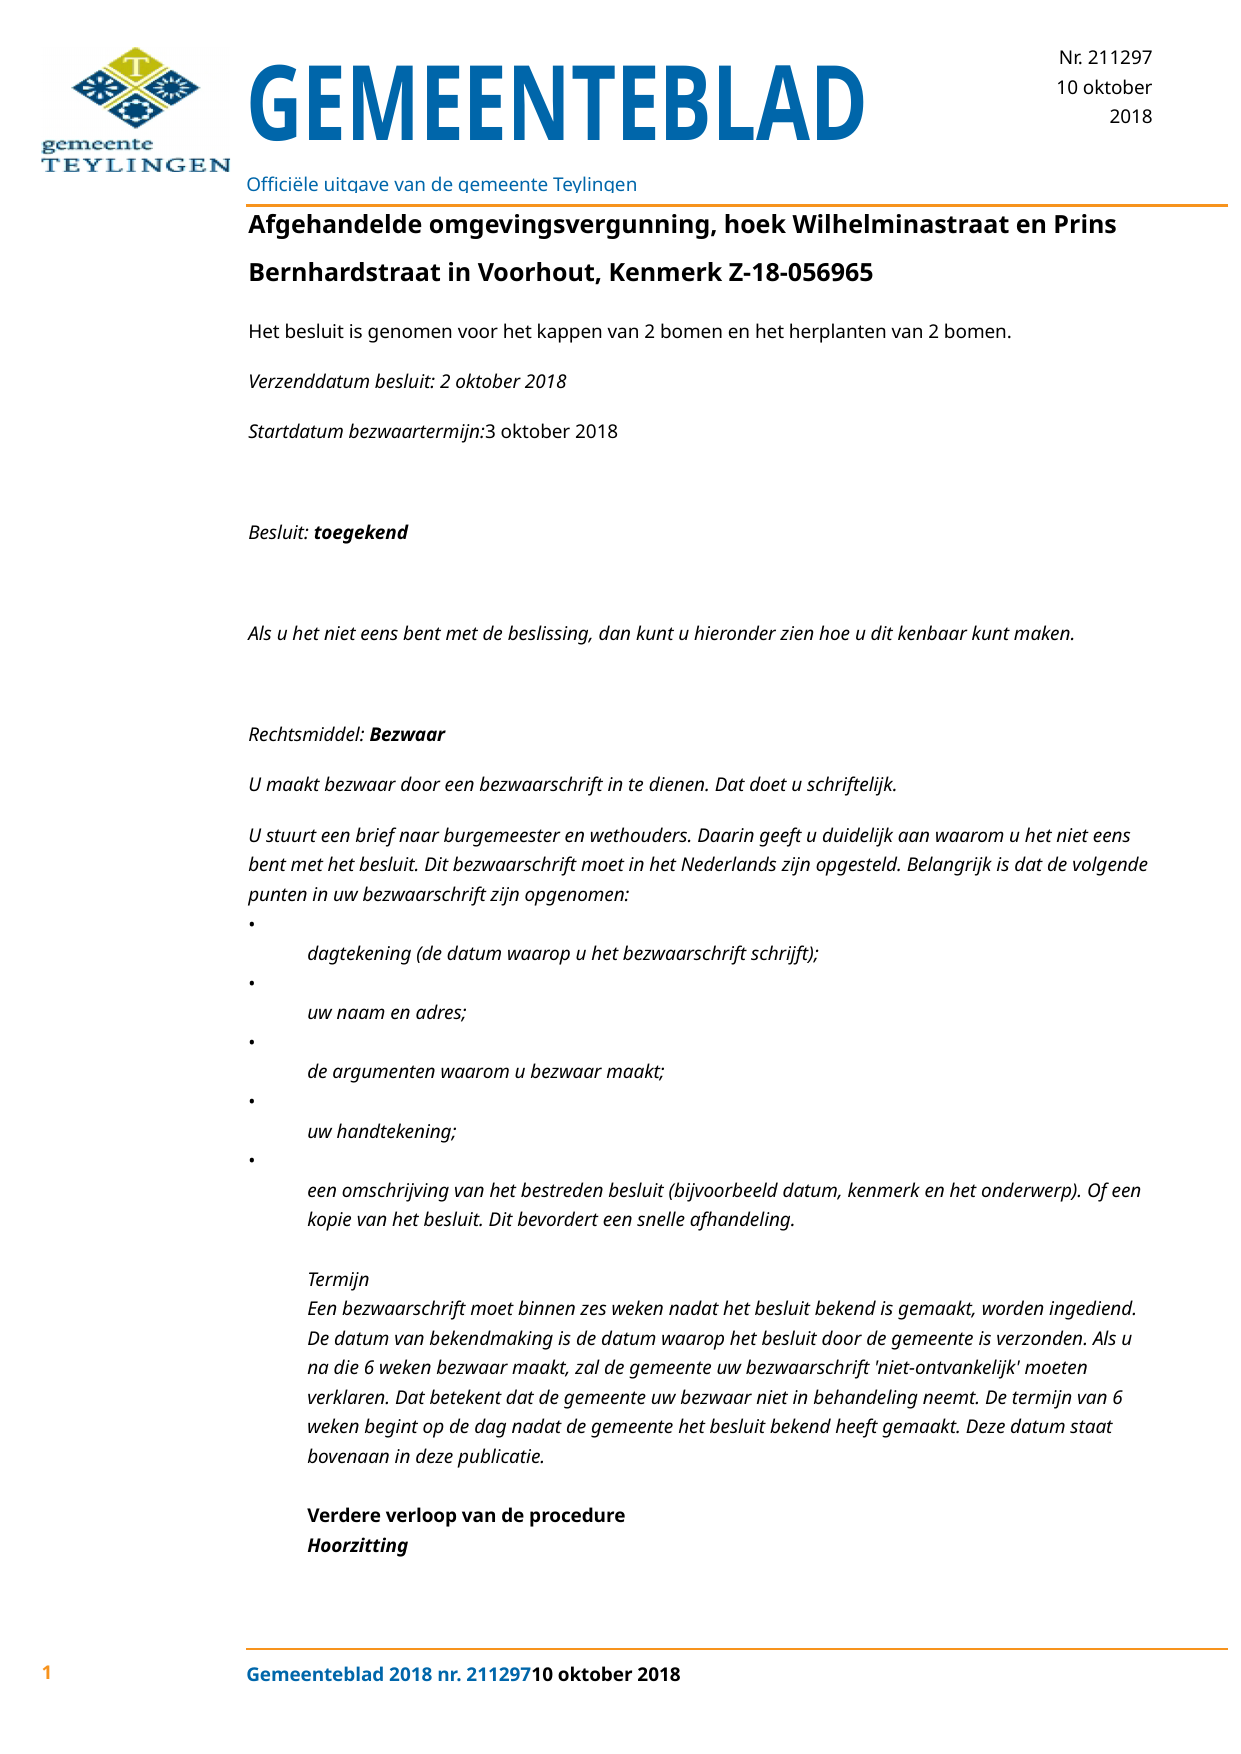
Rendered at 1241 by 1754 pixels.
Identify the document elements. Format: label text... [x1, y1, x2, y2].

list Verdere verloop van de procedure [248, 1502, 1152, 1528]
text U stuurt een brief naar burgemeester en wethouders. Daarin geeft u duidelijk aan waarom u het niet eens bent met het besluit. Dit bezwaarschrift moet in het Nederlands zijn opgesteld. Belangrijk is dat de volgende punten in uw bezwaarschrift zijn opgenomen: [248, 822, 1152, 907]
text Rechtsmiddel: Bezwaar [248, 721, 1152, 747]
text Het besluit is genomen voor het kappen van 2 bomen en het herplanten van 2 bomen. [248, 318, 1152, 344]
text U maakt bezwaar door een bezwaarschrift in te dienen. Dat doet u schriftelijk. [248, 772, 1152, 797]
list de argumenten waarom u bezwaar maakt; [248, 1059, 1152, 1084]
picture [41, 47, 231, 172]
list dagtekening (de datum waarop u het bezwaarschrift schrijft); [248, 940, 1152, 966]
list Termijn [248, 1266, 1152, 1292]
text Besluit: toegekend [248, 519, 1152, 545]
text Verzenddatum besluit: 2 oktober 2018 [248, 368, 1152, 394]
list uw naam en adres; [248, 999, 1152, 1025]
list Een bezwaarschrift moet binnen zes weken nadat het besluit bekend is gemaakt, worden ingediend. De datum van bekendmaking is de datum waarop het besluit door de gemeente is verzonden. Als u na die 6 weken bezwaar maakt, zal de gemeente uw bezwaarschrift 'niet-ontvankelijk' moeten verklaren. Dat betekent dat de gemeente uw bezwaar niet in behandeling neemt. De termijn van 6 weken begint op de dag nadat de gemeente het besluit bekend heeft gemaakt. Deze datum staat bovenaan in deze publicatie. [248, 1295, 1152, 1469]
text Afgehandelde omgevingsvergunning, hoek Wilhelminastraat en Prins Bernhardstraat in Voorhout, Kenmerk Z-18-056965 [248, 207, 1152, 288]
list Hoorzitting [248, 1532, 1152, 1558]
text Als u het niet eens bent met de beslissing, dan kunt u hieronder zien hoe u dit kenbaar kunt maken. [248, 620, 1152, 646]
list een omschrijving van het bestreden besluit (bijvoorbeeld datum, kenmerk en het onderwerp). Of een kopie van het besluit. Dit bevordert een snelle afhandeling. [248, 1177, 1152, 1232]
list uw handtekening; [248, 1118, 1152, 1144]
text Startdatum bezwaartermijn:3 oktober 2018 [248, 419, 1152, 444]
